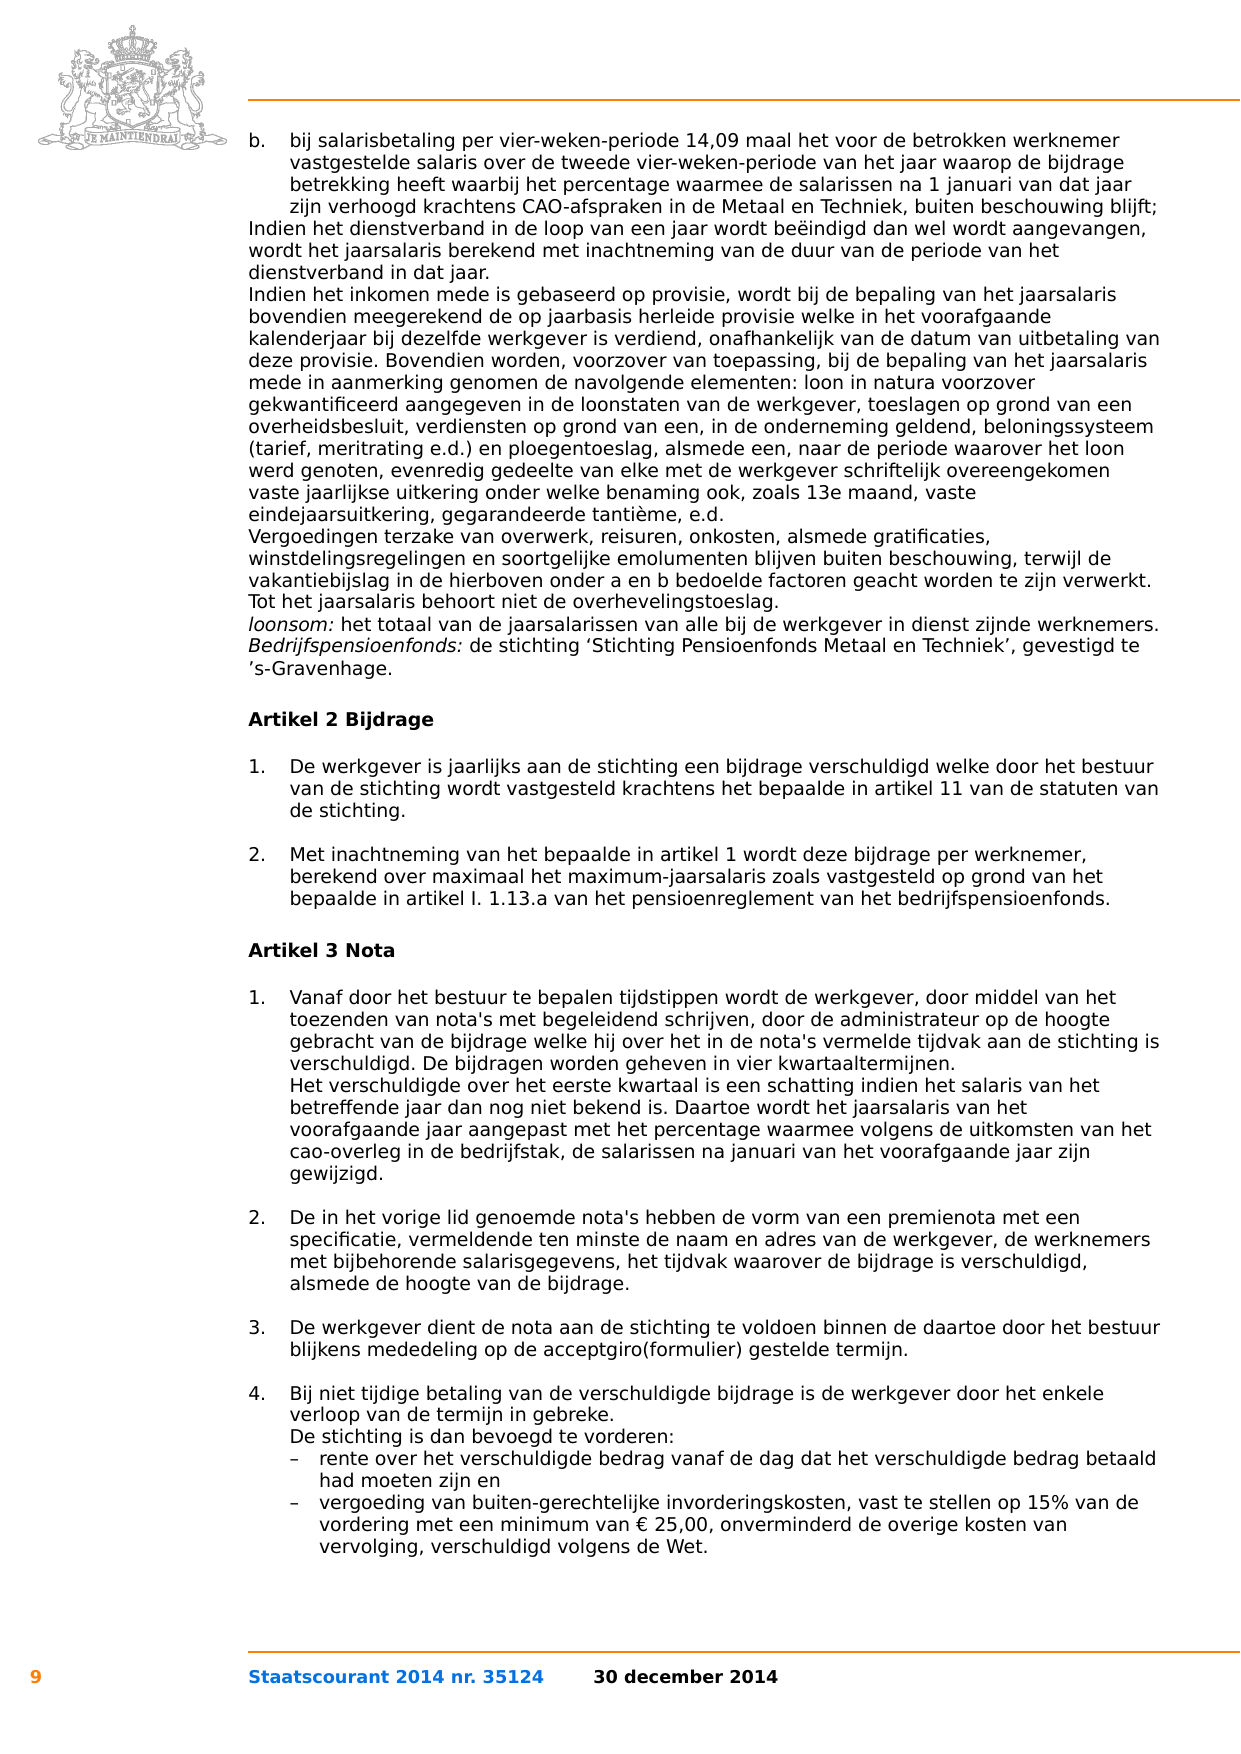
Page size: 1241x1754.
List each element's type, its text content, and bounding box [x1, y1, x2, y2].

text De stichting is dan bevoegd te vorderen: [289, 1426, 1163, 1448]
text 1. Vanaf door het bestuur te bepalen tijdstippen wordt de werkgever, door middel van het toezenden van nota's met begeleidend schrijven, door de administrateur op de hoogte gebracht van de bijdrage welke hij over het in de nota's vermelde tijdvak aan de stichting is verschuldigd. De bijdragen worden geheven in vier kwartaaltermijnen. [248, 987, 1163, 1075]
text – vergoeding van buiten-gerechtelijke invorderingskosten, vast te stellen op 15% van de vordering met een minimum van € 25,00, onverminderd de overige kosten van vervolging, verschuldigd volgens de Wet. [289, 1492, 1163, 1558]
subtitle Artikel 3 Nota [248, 940, 1163, 962]
picture [38, 25, 227, 150]
text Vergoedingen terzake van overwerk, reisuren, onkosten, alsmede gratificaties, winstdelingsregelingen en soortgelijke emolumenten blijven buiten beschouwing, terwijl de vakantiebijslag in de hierboven onder a en b bedoelde factoren geacht worden te zijn verwerkt. Tot het jaarsalaris behoort niet de overhevelingstoeslag. [248, 526, 1163, 613]
text 3. De werkgever dient de nota aan de stichting te voldoen binnen de daartoe door het bestuur blijkens mededeling op de acceptgiro(formulier) gestelde termijn. [248, 1317, 1163, 1361]
text loonsom: het totaal van de jaarsalarissen van alle bij de werkgever in dienst zijnde werknemers. [248, 613, 1163, 635]
text – rente over het verschuldigde bedrag vanaf de dag dat het verschuldigde bedrag betaald had moeten zijn en [289, 1448, 1163, 1492]
text 4. Bij niet tijdige betaling van de verschuldigde bijdrage is de werkgever door het enkele verloop van de termijn in gebreke. [248, 1382, 1163, 1426]
text 1. De werkgever is jaarlijks aan de stichting een bijdrage verschuldigd welke door het bestuur van de stichting wordt vastgesteld krachtens het bepaalde in artikel 11 van de statuten van de stichting. [248, 756, 1163, 822]
text 2. Met inachtneming van het bepaalde in artikel 1 wordt deze bijdrage per werknemer, berekend over maximaal het maximum-jaarsalaris zoals vastgesteld op grond van het bepaalde in artikel I. 1.13.a van het pensioenreglement van het bedrijfspensioenfonds. [248, 844, 1163, 910]
subtitle Artikel 2 Bijdrage [248, 709, 1163, 731]
text Indien het inkomen mede is gebaseerd op provisie, wordt bij de bepaling van het jaarsalaris bovendien meegerekend de op jaarbasis herleide provisie welke in het voorafgaande kalenderjaar bij dezelfde werkgever is verdiend, onafhankelijk van de datum van uitbetaling van deze provisie. Bovendien worden, voorzover van toepassing, bij de bepaling van het jaarsalaris mede in aanmerking genomen de navolgende elementen: loon in natura voorzover gekwantificeerd aangegeven in de loonstaten van de werkgever, toeslagen op grond van een overheidsbesluit, verdiensten op grond van een, in de onderneming geldend, beloningssysteem (tarief, meritrating e.d.) en ploegentoeslag, alsmede een, naar de periode waarover het loon werd genoten, evenredig gedeelte van elke met de werkgever schriftelijk overeengekomen vaste jaarlijkse uitkering onder welke benaming ook, zoals 13e maand, vaste eindejaarsuitkering, gegarandeerde tantième, e.d. [248, 284, 1163, 526]
text Indien het dienstverband in de loop van een jaar wordt beëindigd dan wel wordt aangevangen, wordt het jaarsalaris berekend met inachtneming van de duur van de periode van het dienstverband in dat jaar. [248, 218, 1163, 284]
text Het verschuldigde over het eerste kwartaal is een schatting indien het salaris van het betreffende jaar dan nog niet bekend is. Daartoe wordt het jaarsalaris van het voorafgaande jaar aangepast met het percentage waarmee volgens de uitkomsten van het cao-overleg in de bedrijfstak, de salarissen na januari van het voorafgaande jaar zijn gewijzigd. [289, 1075, 1163, 1185]
text b. bij salarisbetaling per vier-weken-periode 14,09 maal het voor de betrokken werknemer vastgestelde salaris over de tweede vier-weken-periode van het jaar waarop de bijdrage betrekking heeft waarbij het percentage waarmee de salarissen na 1 januari van dat jaar zijn verhoogd krachtens CAO-afspraken in de Metaal en Techniek, buiten beschouwing blijft; [248, 130, 1163, 218]
text Bedrijfspensioenfonds: de stichting ‘Stichting Pensioenfonds Metaal en Techniek’, gevestigd te ’s-Gravenhage. [248, 635, 1163, 679]
text 2. De in het vorige lid genoemde nota's hebben de vorm van een premienota met een specificatie, vermeldende ten minste de naam en adres van de werkgever, de werknemers met bijbehorende salarisgegevens, het tijdvak waarover de bijdrage is verschuldigd, alsmede de hoogte van de bijdrage. [248, 1207, 1163, 1295]
